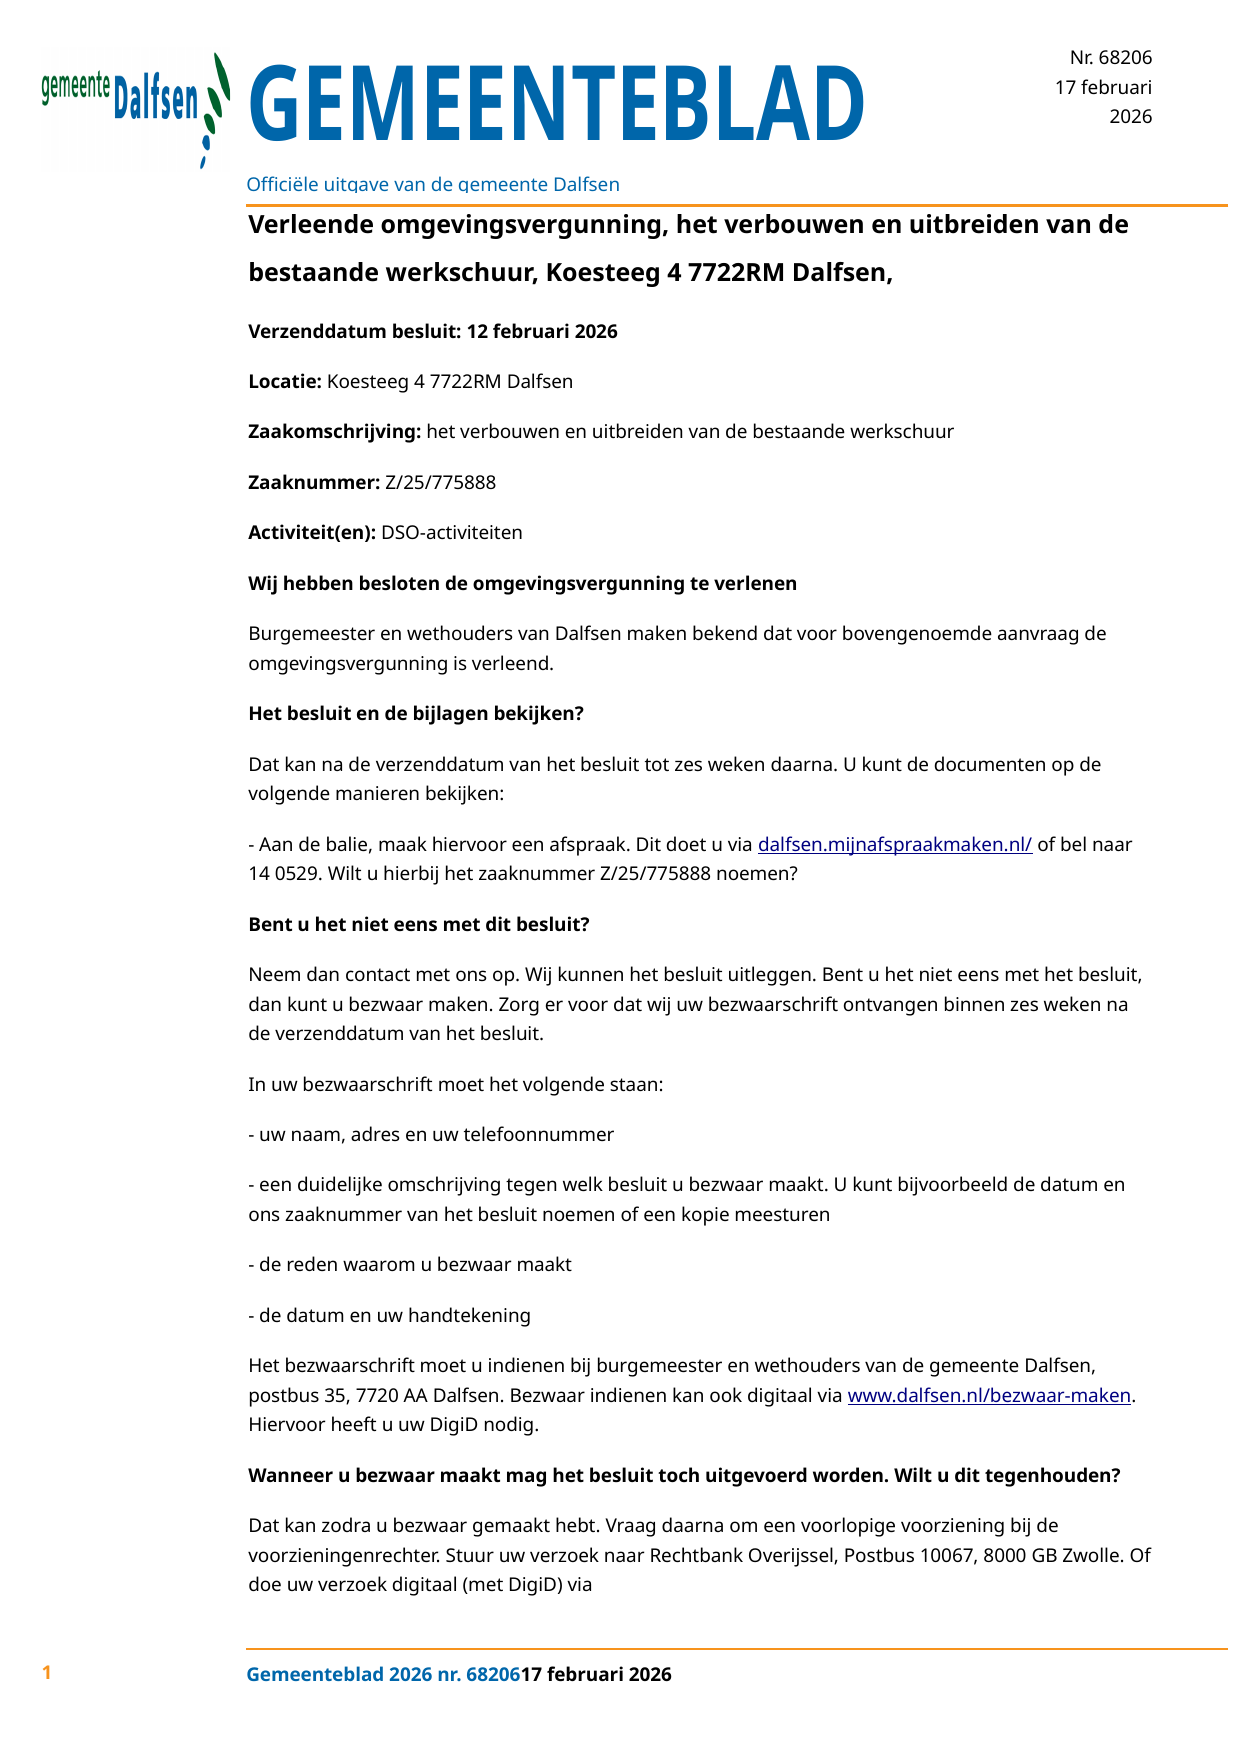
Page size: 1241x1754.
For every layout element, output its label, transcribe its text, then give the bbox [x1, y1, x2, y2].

text - de reden waarom u bezwaar maakt [248, 1252, 1152, 1277]
text Wanneer u bezwaar maakt mag het besluit toch uitgevoerd worden. Wilt u dit tegenhouden? [248, 1462, 1152, 1488]
text In uw bezwaarschrift moet het volgende staan: [248, 1071, 1152, 1097]
text Activiteit(en): DSO-activiteiten [248, 519, 1152, 545]
text - de datum en uw handtekening [248, 1302, 1152, 1328]
text Neem dan contact met ons op. Wij kunnen het besluit uitleggen. Bent u het niet eens met het besluit, dan kunt u bezwaar maken. Zorg er voor dat wij uw bezwaarschrift ontvangen binnen zes weken na de verzenddatum van het besluit. [248, 961, 1152, 1046]
picture [41, 47, 231, 172]
text Verzenddatum besluit: 12 februari 2026 [248, 318, 1152, 344]
text - uw naam, adres en uw telefoonnummer [248, 1121, 1152, 1147]
text - een duidelijke omschrijving tegen welk besluit u bezwaar maakt. U kunt bijvoorbeeld de datum en ons zaaknummer van het besluit noemen of een kopie meesturen [248, 1172, 1152, 1227]
text Locatie: Koesteeg 4 7722RM Dalfsen [248, 368, 1152, 394]
text Burgemeester en wethouders van Dalfsen maken bekend dat voor bovengenoemde aanvraag de omgevingsvergunning is verleend. [248, 620, 1152, 676]
text Bent u het niet eens met dit besluit? [248, 911, 1152, 937]
text - Aan de balie, maak hiervoor een afspraak. Dit doet u via dalfsen.mijnafspraakmaken.nl/ of bel naar 14 0529. Wilt u hierbij het zaaknummer Z/25/775888 noemen? [248, 831, 1152, 886]
text Dat kan zodra u bezwaar gemaakt hebt. Vraag daarna om een voorlopige voorziening bij de voorzieningenrechter. Stuur uw verzoek naar Rechtbank Overijssel, Postbus 10067, 8000 GB Zwolle. Of doe uw verzoek digitaal (met DigiD) via [248, 1512, 1152, 1597]
text Dat kan na de verzenddatum van het besluit tot zes weken daarna. U kunt de documenten op de volgende manieren bekijken: [248, 751, 1152, 806]
text Zaakomschrijving: het verbouwen en uitbreiden van de bestaande werkschuur [248, 419, 1152, 444]
text Het bezwaarschrift moet u indienen bij burgemeester en wethouders van de gemeente Dalfsen, postbus 35, 7720 AA Dalfsen. Bezwaar indienen kan ook digitaal via www.dalfsen.nl/bezwaar-maken. Hiervoor heeft u uw DigiD nodig. [248, 1352, 1152, 1437]
text Wij hebben besloten de omgevingsvergunning te verlenen [248, 570, 1152, 596]
text Het besluit en de bijlagen bekijken? [248, 700, 1152, 726]
text Zaaknummer: Z/25/775888 [248, 469, 1152, 495]
text Verleende omgevingsvergunning, het verbouwen en uitbreiden van de bestaande werkschuur, Koesteeg 4 7722RM Dalfsen, [248, 207, 1152, 288]
